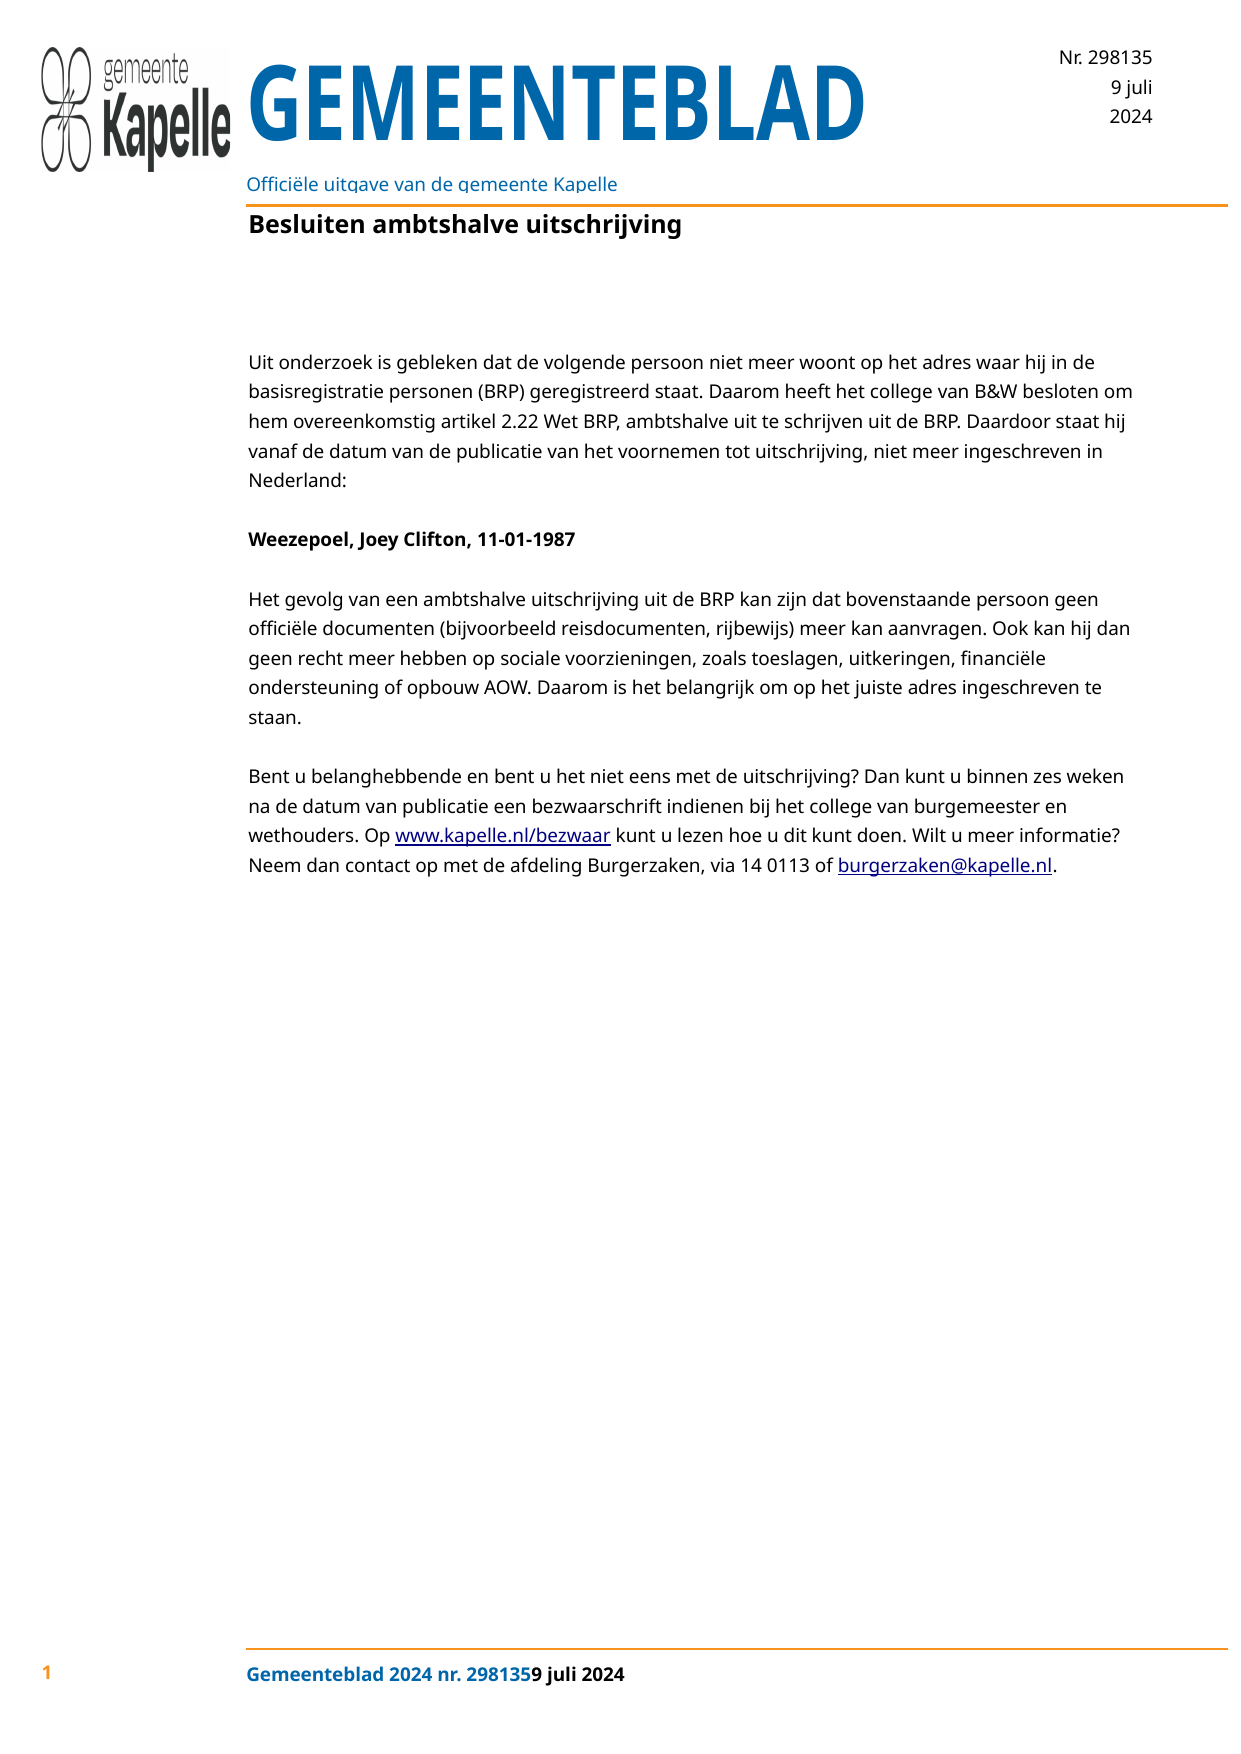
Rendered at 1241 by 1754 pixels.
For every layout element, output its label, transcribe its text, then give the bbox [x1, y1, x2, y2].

text Bent u belanghebbende en bent u het niet eens met de uitschrijving? Dan kunt u binnen zes weken na de datum van publicatie een bezwaarschrift indienen bij het college van burgemeester en wethouders. Op www.kapelle.nl/bezwaar kunt u lezen hoe u dit kunt doen. Wilt u meer informatie? Neem dan contact op met de afdeling Burgerzaken, via 14 0113 of burgerzaken@kapelle.nl. [248, 763, 1152, 878]
text Het gevolg van een ambtshalve uitschrijving uit de BRP kan zijn dat bovenstaande persoon geen officiële documenten (bijvoorbeeld reisdocumenten, rijbewijs) meer kan aanvragen. Ook kan hij dan geen recht meer hebben op sociale voorzieningen, zoals toeslagen, uitkeringen, financiële ondersteuning of opbouw AOW. Daarom is het belangrijk om op het juiste adres ingeschreven te staan. [248, 586, 1152, 730]
text Besluiten ambtshalve uitschrijving [248, 207, 1152, 241]
text Uit onderzoek is gebleken dat de volgende persoon niet meer woont op het adres waar hij in de basisregistratie personen (BRP) geregistreerd staat. Daarom heeft het college van B&W besloten om hem overeenkomstig artikel 2.22 Wet BRP, ambtshalve uit te schrijven uit de BRP. Daardoor staat hij vanaf de datum van de publicatie van het voornemen tot uitschrijving, niet meer ingeschreven in Nederland: [248, 349, 1152, 493]
picture [41, 47, 231, 172]
text Weezepoel, Joey Clifton, 11-01-1987 [248, 527, 1152, 552]
